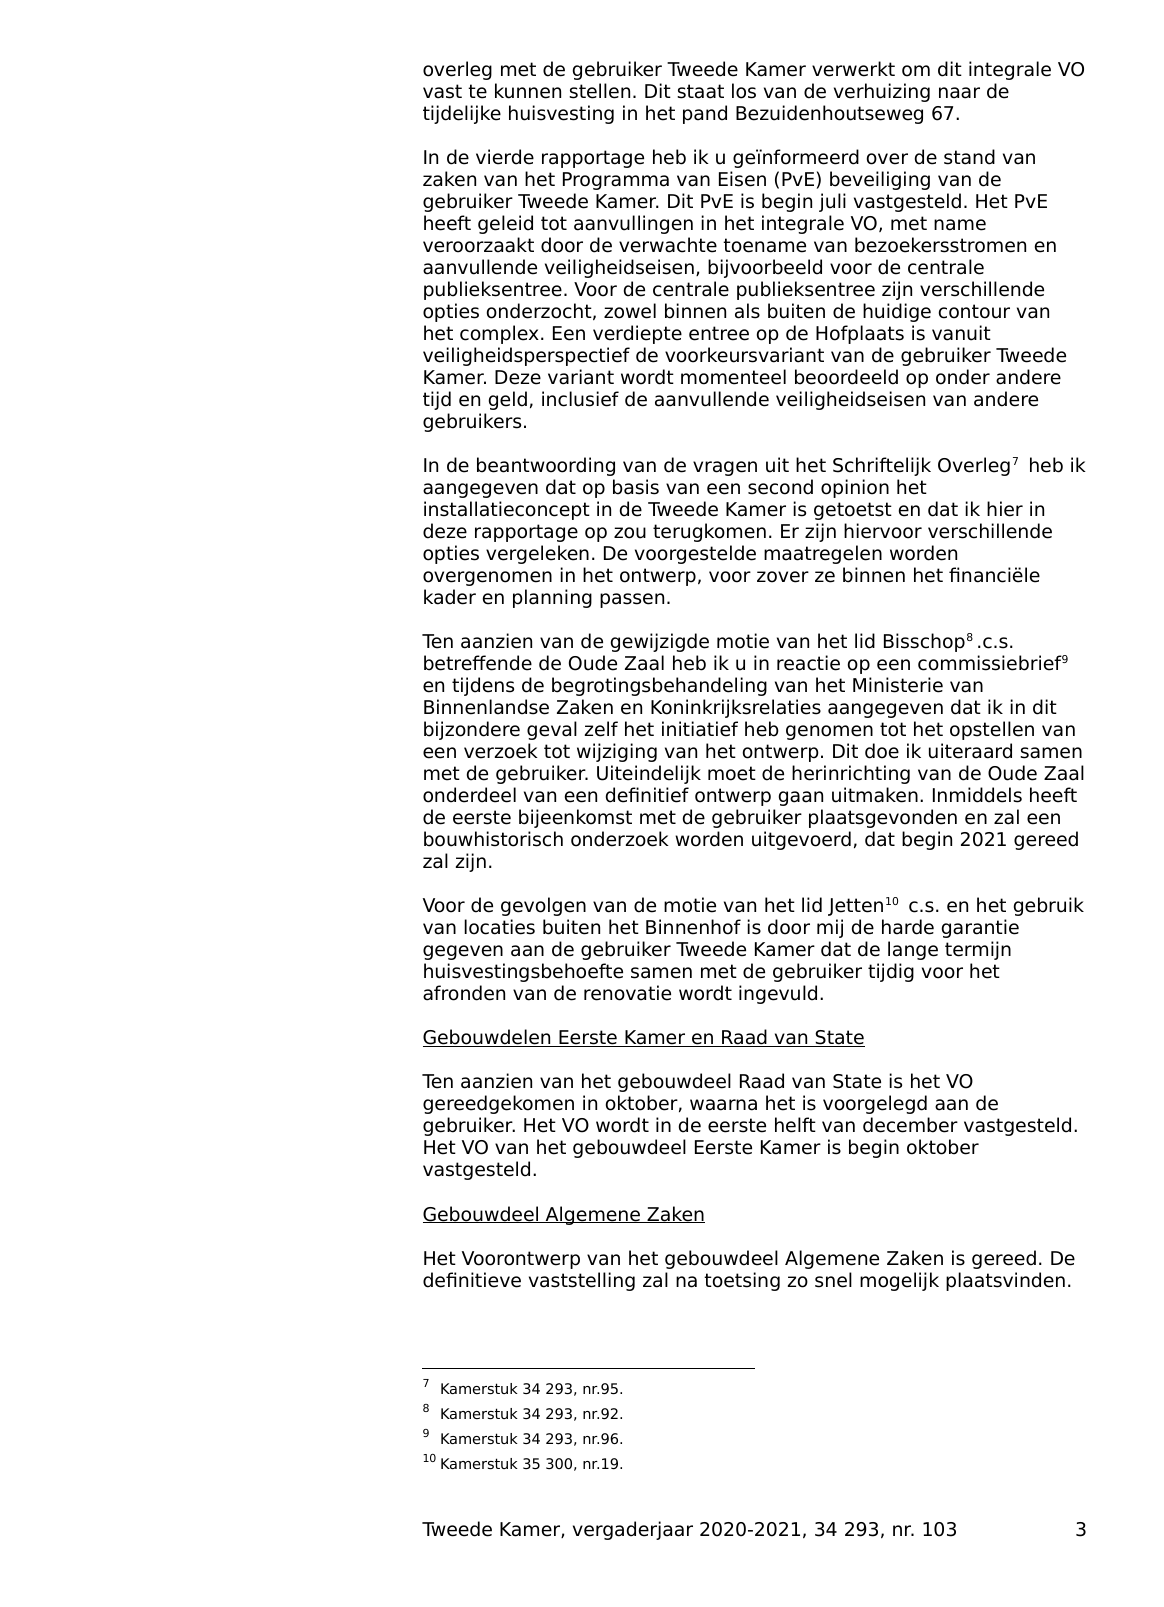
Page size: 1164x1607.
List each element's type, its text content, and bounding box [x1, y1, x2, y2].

text In de vierde rapportage heb ik u geïnformeerd over de stand van zaken van het Programma van Eisen (PvE) beveiliging van de gebruiker Tweede Kamer. Dit PvE is begin juli vastgesteld. Het PvE heeft geleid tot aanvullingen in het integrale VO, met name veroorzaakt door de verwachte toename van bezoekersstromen en aanvullende veiligheidseisen, bijvoorbeeld voor de centrale publieksentree. Voor de centrale publieksentree zijn verschillende opties onderzocht, zowel binnen als buiten de huidige contour van het complex. Een verdiepte entree op de Hofplaats is vanuit veiligheidsperspectief de voorkeursvariant van de gebruiker Tweede Kamer. Deze variant wordt momenteel beoordeeld op onder andere tijd en geld, inclusief de aanvullende veiligheidseisen van andere gebruikers. [422, 147, 1087, 433]
text Kamerstuk 35 300, nr.19. [422, 1452, 1087, 1474]
text Voor de gevolgen van de motie van het lid Jetten c.s. en het gebruik van locaties buiten het Binnenhof is door mij de harde garantie gegeven aan de gebruiker Tweede Kamer dat de lange termijn huisvestingsbehoefte samen met de gebruiker tijdig voor het afronden van de renovatie wordt ingevuld. [422, 895, 1087, 1005]
text Kamerstuk 34 293, nr.92. [422, 1402, 1087, 1424]
text Kamerstuk 34 293, nr.95. [422, 1377, 1087, 1399]
text Kamerstuk 34 293, nr.96. [422, 1427, 1087, 1449]
text Ten aanzien van het gebouwdeel Raad van State is het VO gereedgekomen in oktober, waarna het is voorgelegd aan de gebruiker. Het VO wordt in de eerste helft van december vastgesteld. Het VO van het gebouwdeel Eerste Kamer is begin oktober vastgesteld. [422, 1071, 1087, 1181]
text Het Voorontwerp van het gebouwdeel Algemene Zaken is gereed. De definitieve vaststelling zal na toetsing zo snel mogelijk plaatsvinden. [422, 1248, 1087, 1292]
text Ten aanzien van de gewijzigde motie van het lid Bisschop.c.s. betreffende de Oude Zaal heb ik u in reactie op een commissiebrief en tijdens de begrotingsbehandeling van het Ministerie van Binnenlandse Zaken en Koninkrijksrelaties aangegeven dat ik in dit bijzondere geval zelf het initiatief heb genomen tot het opstellen van een verzoek tot wijziging van het ontwerp. Dit doe ik uiteraard samen met de gebruiker. Uiteindelijk moet de herinrichting van de Oude Zaal onderdeel van een definitief ontwerp gaan uitmaken. Inmiddels heeft de eerste bijeenkomst met de gebruiker plaatsgevonden en zal een bouwhistorisch onderzoek worden uitgevoerd, dat begin 2021 gereed zal zijn. [422, 631, 1087, 873]
text In de beantwoording van de vragen uit het Schriftelijk Overleg heb ik aangegeven dat op basis van een second opinion het installatieconcept in de Tweede Kamer is getoetst en dat ik hier in deze rapportage op zou terugkomen. Er zijn hiervoor verschillende opties vergeleken. De voorgestelde maatregelen worden overgenomen in het ontwerp, voor zover ze binnen het financiële kader en planning passen. [422, 455, 1087, 609]
subtitle Gebouwdelen Eerste Kamer en Raad van State [422, 1027, 1087, 1049]
subtitle Gebouwdeel Algemene Zaken [422, 1203, 1087, 1225]
text overleg met de gebruiker Tweede Kamer verwerkt om dit integrale VO vast te kunnen stellen. Dit staat los van de verhuizing naar de tijdelijke huisvesting in het pand Bezuidenhoutseweg 67. [422, 59, 1087, 125]
